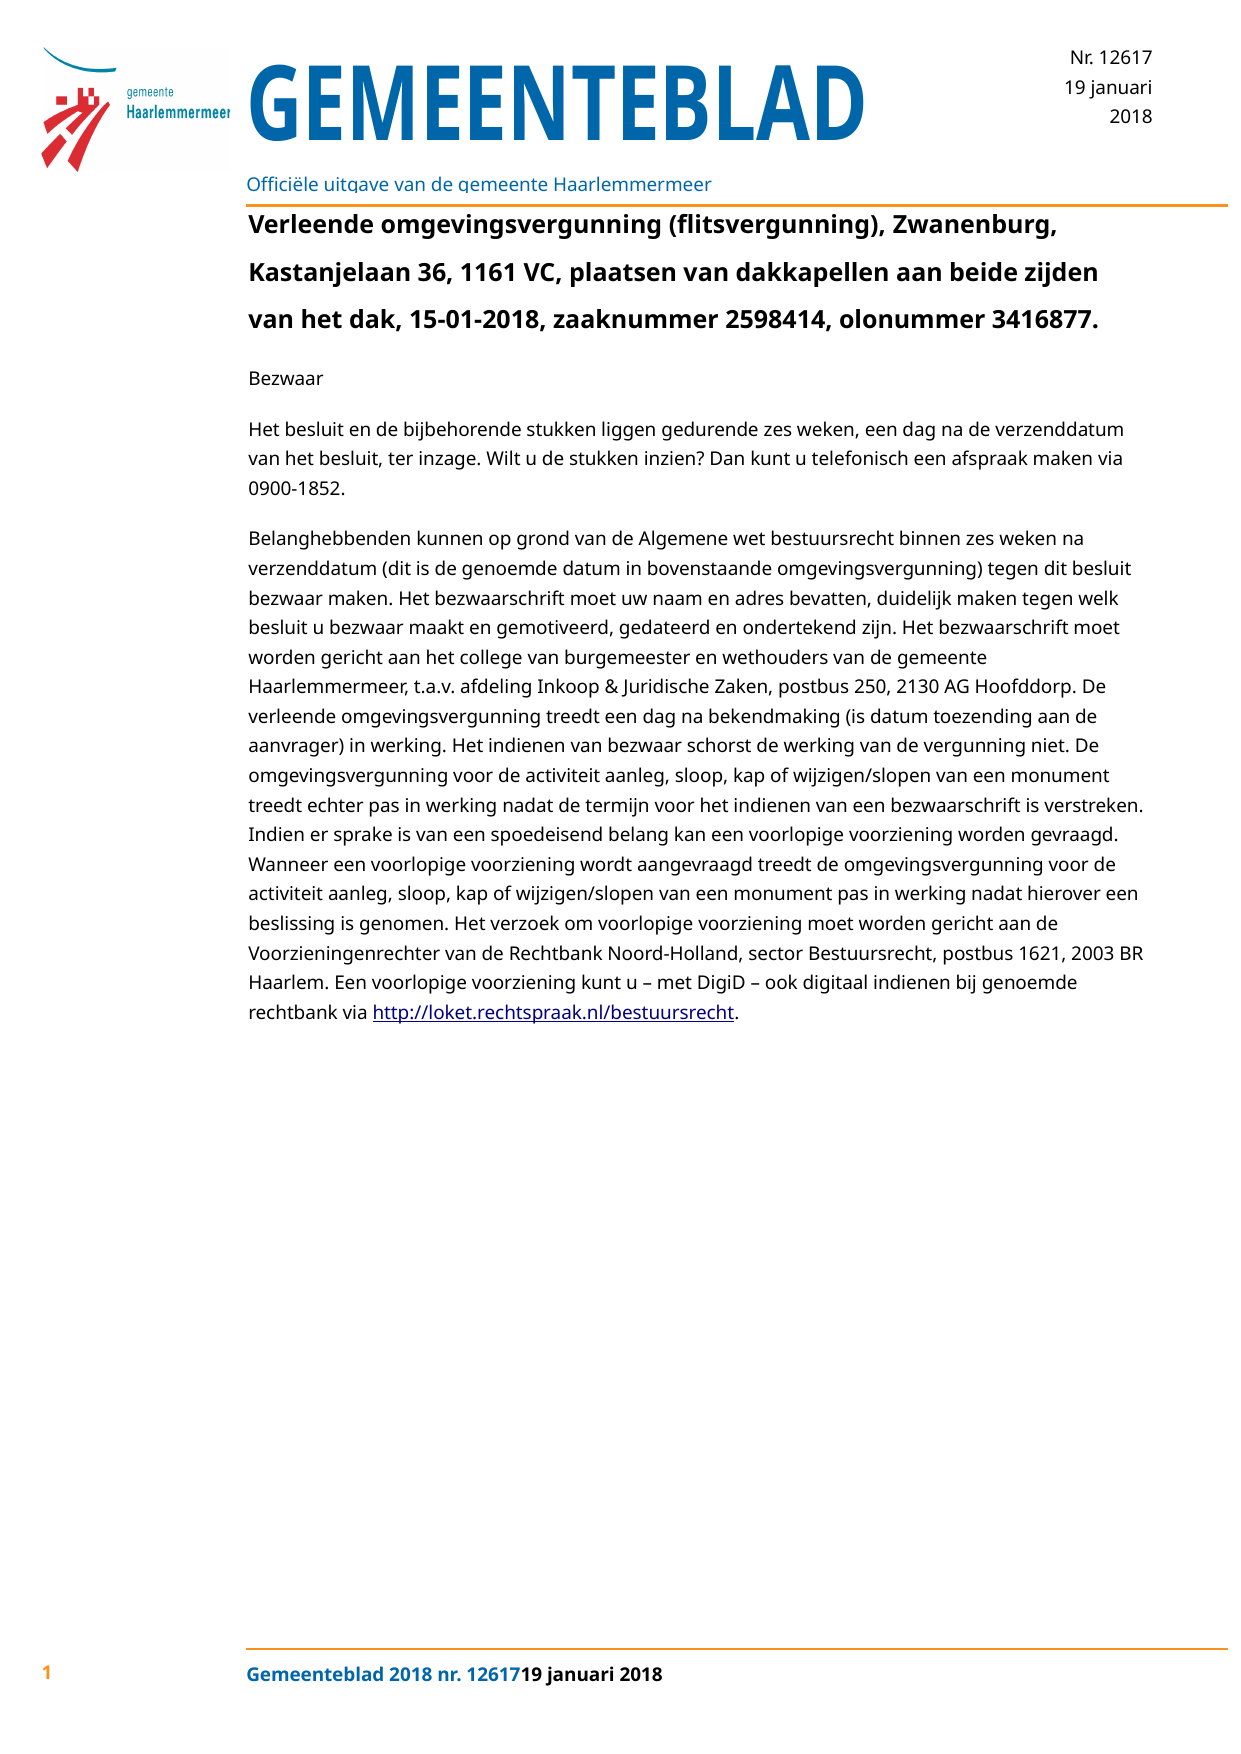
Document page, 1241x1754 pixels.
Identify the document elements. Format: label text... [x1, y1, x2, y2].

text Verleende omgevingsvergunning (flitsvergunning), Zwanenburg, Kastanjelaan 36, 1161 VC, plaatsen van dakkapellen aan beide zijden van het dak, 15-01-2018, zaaknummer 2598414, olonummer 3416877. [248, 207, 1152, 336]
text Bezwaar [248, 366, 1152, 391]
text Belanghebbenden kunnen op grond van de Algemene wet bestuursrecht binnen zes weken na verzenddatum (dit is de genoemde datum in bovenstaande omgevingsvergunning) tegen dit besluit bezwaar maken. Het bezwaarschrift moet uw naam en adres bevatten, duidelijk maken tegen welk besluit u bezwaar maakt en gemotiveerd, gedateerd en ondertekend zijn. Het bezwaarschrift moet worden gericht aan het college van burgemeester en wethouders van de gemeente Haarlemmermeer, t.a.v. afdeling Inkoop & Juridische Zaken, postbus 250, 2130 AG Hoofddorp. De verleende omgevingsvergunning treedt een dag na bekendmaking (is datum toezending aan de aanvrager) in werking. Het indienen van bezwaar schorst de werking van de vergunning niet. De omgevingsvergunning voor de activiteit aanleg, sloop, kap of wijzigen/slopen van een monument treedt echter pas in werking nadat de termijn voor het indienen van een bezwaarschrift is verstreken. Indien er sprake is van een spoedeisend belang kan een voorlopige voorziening worden gevraagd. Wanneer een voorlopige voorziening wordt aangevraagd treedt de omgevingsvergunning voor de activiteit aanleg, sloop, kap of wijzigen/slopen van een monument pas in werking nadat hierover een beslissing is genomen. Het verzoek om voorlopige voorziening moet worden gericht aan de Voorzieningenrechter van de Rechtbank Noord-Holland, sector Bestuursrecht, postbus 1621, 2003 BR Haarlem. Een voorlopige voorziening kunt u – met DigiD – ook digitaal indienen bij genoemde rechtbank via http://loket.rechtspraak.nl/bestuursrecht. [248, 526, 1152, 1024]
text Het besluit en de bijbehorende stukken liggen gedurende zes weken, een dag na de verzenddatum van het besluit, ter inzage. Wilt u de stukken inzien? Dan kunt u telefonisch een afspraak maken via 0900-1852. [248, 416, 1152, 501]
picture [41, 47, 231, 172]
